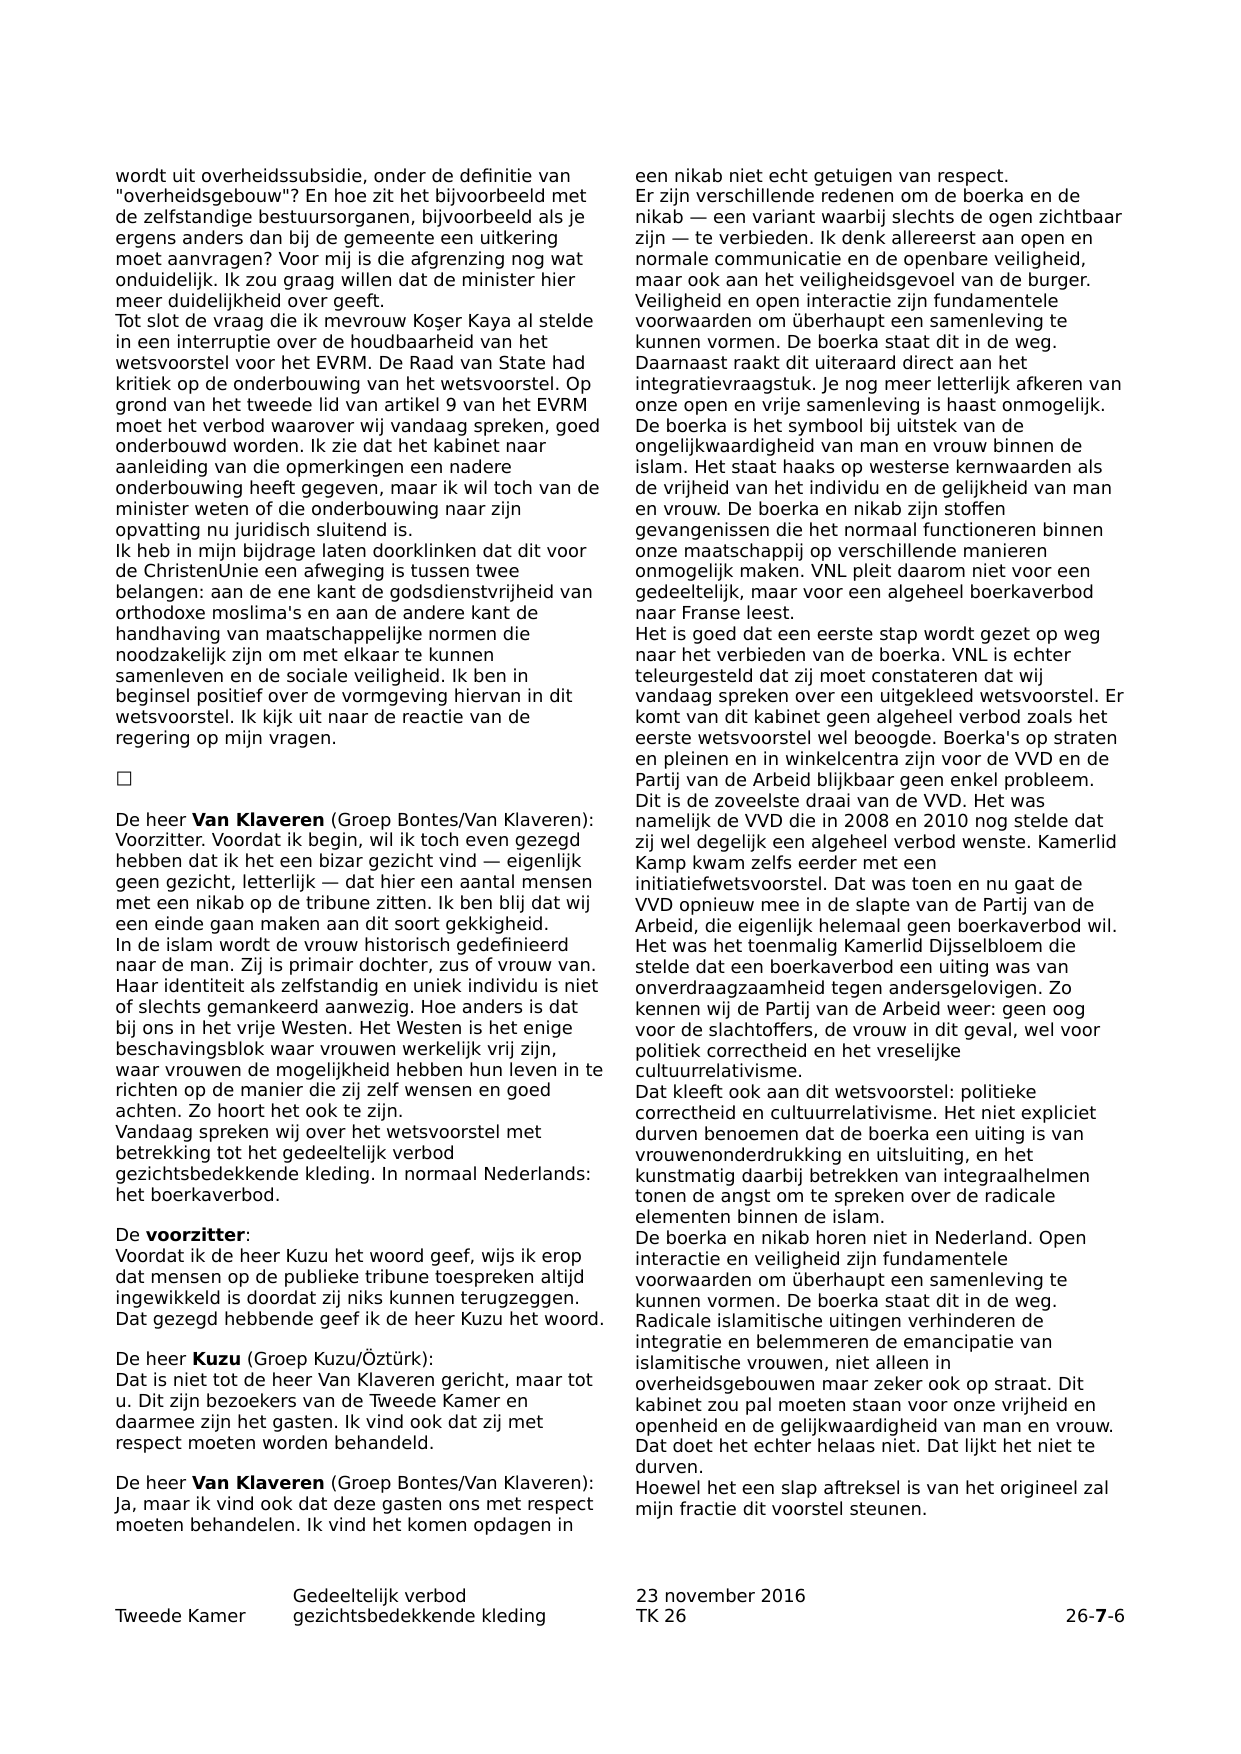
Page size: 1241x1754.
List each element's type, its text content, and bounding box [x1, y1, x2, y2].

text Voorzitter. Voordat ik begin, wil ik toch even gezegd hebben dat ik het een bizar gezicht vind — eigenlijk geen gezicht, letterlijk — dat hier een aantal mensen met een nikab op de tribune zitten. Ik ben blij dat wij een einde gaan maken aan dit soort gekkigheid. [115, 830, 605, 934]
text Voordat ik de heer Kuzu het woord geef, wijs ik erop dat mensen op de publieke tribune toespreken altijd ingewikkeld is doordat zij niks kunnen terugzeggen. Dat gezegd hebbende geef ik de heer Kuzu het woord. [115, 1246, 605, 1329]
text De heer Kuzu (Groep Kuzu/Öztürk): [115, 1349, 605, 1370]
text Daarnaast raakt dit uiteraard direct aan het integratievraagstuk. Je nog meer letterlijk afkeren van onze open en vrije samenleving is haast onmogelijk. De boerka is het symbool bij uitstek van de ongelijkwaardigheid van man en vrouw binnen de islam. Het staat haaks op westerse kernwaarden als de vrijheid van het individu en de gelijkheid van man en vrouw. De boerka en nikab zijn stoffen gevangenissen die het normaal functioneren binnen onze maatschappij op verschillende manieren onmogelijk maken. VNL pleit daarom niet voor een gedeeltelijk, maar voor een algeheel boerkaverbod naar Franse leest. [635, 353, 1125, 624]
text Dat kleeft ook aan dit wetsvoorstel: politieke correctheid en cultuurrelativisme. Het niet expliciet durven benoemen dat de boerka een uiting is van vrouwenonderdrukking en uitsluiting, en het kunstmatig daarbij betrekken van integraalhelmen tonen de angst om te spreken over de radicale elementen binnen de islam. [635, 1082, 1125, 1228]
text In de islam wordt de vrouw historisch gedefinieerd naar de man. Zij is primair dochter, zus of vrouw van. Haar identiteit als zelfstandig en uniek individu is niet of slechts gemankeerd aanwezig. Hoe anders is dat bij ons in het vrije Westen. Het Westen is het enige beschavingsblok waar vrouwen werkelijk vrij zijn, waar vrouwen de mogelijkheid hebben hun leven in te richten op de manier die zij zelf wensen en goed achten. Zo hoort het ook te zijn. [115, 934, 605, 1122]
text De heer Van Klaveren (Groep Bontes/Van Klaveren): [115, 1473, 605, 1494]
text Er zijn verschillende redenen om de boerka en de nikab — een variant waarbij slechts de ogen zichtbaar zijn — te verbieden. Ik denk allereerst aan open en normale communicatie en de openbare veiligheid, maar ook aan het veiligheidsgevoel van de burger. Veiligheid en open interactie zijn fundamentele voorwaarden om überhaupt een samenleving te kunnen vormen. De boerka staat dit in de weg. [635, 186, 1125, 353]
text ⬜ [115, 769, 605, 789]
text wordt uit overheidssubsidie, onder de definitie van "overheidsgebouw"? En hoe zit het bijvoorbeeld met de zelfstandige bestuursorganen, bijvoorbeeld als je ergens anders dan bij de gemeente een uitkering moet aanvragen? Voor mij is die afgrenzing nog wat onduidelijk. Ik zou graag willen dat de minister hier meer duidelijkheid over geeft. [115, 165, 605, 311]
text Het is goed dat een eerste stap wordt gezet op weg naar het verbieden van de boerka. VNL is echter teleurgesteld dat zij moet constateren dat wij vandaag spreken over een uitgekleed wetsvoorstel. Er komt van dit kabinet geen algeheel verbod zoals het eerste wetsvoorstel wel beoogde. Boerka's op straten en pleinen en in winkelcentra zijn voor de VVD en de Partij van de Arbeid blijkbaar geen enkel probleem. Dit is de zoveelste draai van de VVD. Het was namelijk de VVD die in 2008 en 2010 nog stelde dat zij wel degelijk een algeheel verbod wenste. Kamerlid Kamp kwam zelfs eerder met een initiatiefwetsvoorstel. Dat was toen en nu gaat de VVD opnieuw mee in de slapte van de Partij van de Arbeid, die eigenlijk helemaal geen boerkaverbod wil. Het was het toenmalig Kamerlid Dijsselbloem die stelde dat een boerkaverbod een uiting was van onverdraagzaamheid tegen andersgelovigen. Zo kennen wij de Partij van de Arbeid weer: geen oog voor de slachtoffers, de vrouw in dit geval, wel voor politiek correctheid en het vreselijke cultuurrelativisme. [635, 624, 1125, 1082]
text Ik heb in mijn bijdrage laten doorklinken dat dit voor de ChristenUnie een afweging is tussen twee belangen: aan de ene kant de godsdienstvrijheid van orthodoxe moslima's en aan de andere kant de handhaving van maatschappelijke normen die noodzakelijk zijn om met elkaar te kunnen samenleven en de sociale veiligheid. Ik ben in beginsel positief over de vormgeving hiervan in dit wetsvoorstel. Ik kijk uit naar de reactie van de regering op mijn vragen. [115, 540, 605, 749]
text De heer Van Klaveren (Groep Bontes/Van Klaveren): [115, 809, 605, 830]
text De voorzitter: [115, 1225, 605, 1246]
text Dat is niet tot de heer Van Klaveren gericht, maar tot u. Dit zijn bezoekers van de Tweede Kamer en daarmee zijn het gasten. Ik vind ook dat zij met respect moeten worden behandeld. [115, 1370, 605, 1453]
text een nikab niet echt getuigen van respect. [635, 165, 1125, 186]
text Tot slot de vraag die ik mevrouw Koşer Kaya al stelde in een interruptie over de houdbaarheid van het wetsvoorstel voor het EVRM. De Raad van State had kritiek op de onderbouwing van het wetsvoorstel. Op grond van het tweede lid van artikel 9 van het EVRM moet het verbod waarover wij vandaag spreken, goed onderbouwd worden. Ik zie dat het kabinet naar aanleiding van die opmerkingen een nadere onderbouwing heeft gegeven, maar ik wil toch van de minister weten of die onderbouwing naar zijn opvatting nu juridisch sluitend is. [115, 311, 605, 540]
text De boerka en nikab horen niet in Nederland. Open interactie en veiligheid zijn fundamentele voorwaarden om überhaupt een samenleving te kunnen vormen. De boerka staat dit in de weg. Radicale islamitische uitingen verhinderen de integratie en belemmeren de emancipatie van islamitische vrouwen, niet alleen in overheidsgebouwen maar zeker ook op straat. Dit kabinet zou pal moeten staan voor onze vrijheid en openheid en de gelijkwaardigheid van man en vrouw. Dat doet het echter helaas niet. Dat lijkt het niet te durven. [635, 1228, 1125, 1478]
text Ja, maar ik vind ook dat deze gasten ons met respect moeten behandelen. Ik vind het komen opdagen in [115, 1494, 605, 1536]
text Hoewel het een slap aftreksel is van het origineel zal mijn fractie dit voorstel steunen. [635, 1478, 1125, 1519]
text Vandaag spreken wij over het wetsvoorstel met betrekking tot het gedeeltelijk verbod gezichtsbedekkende kleding. In normaal Nederlands: het boerkaverbod. [115, 1122, 605, 1205]
